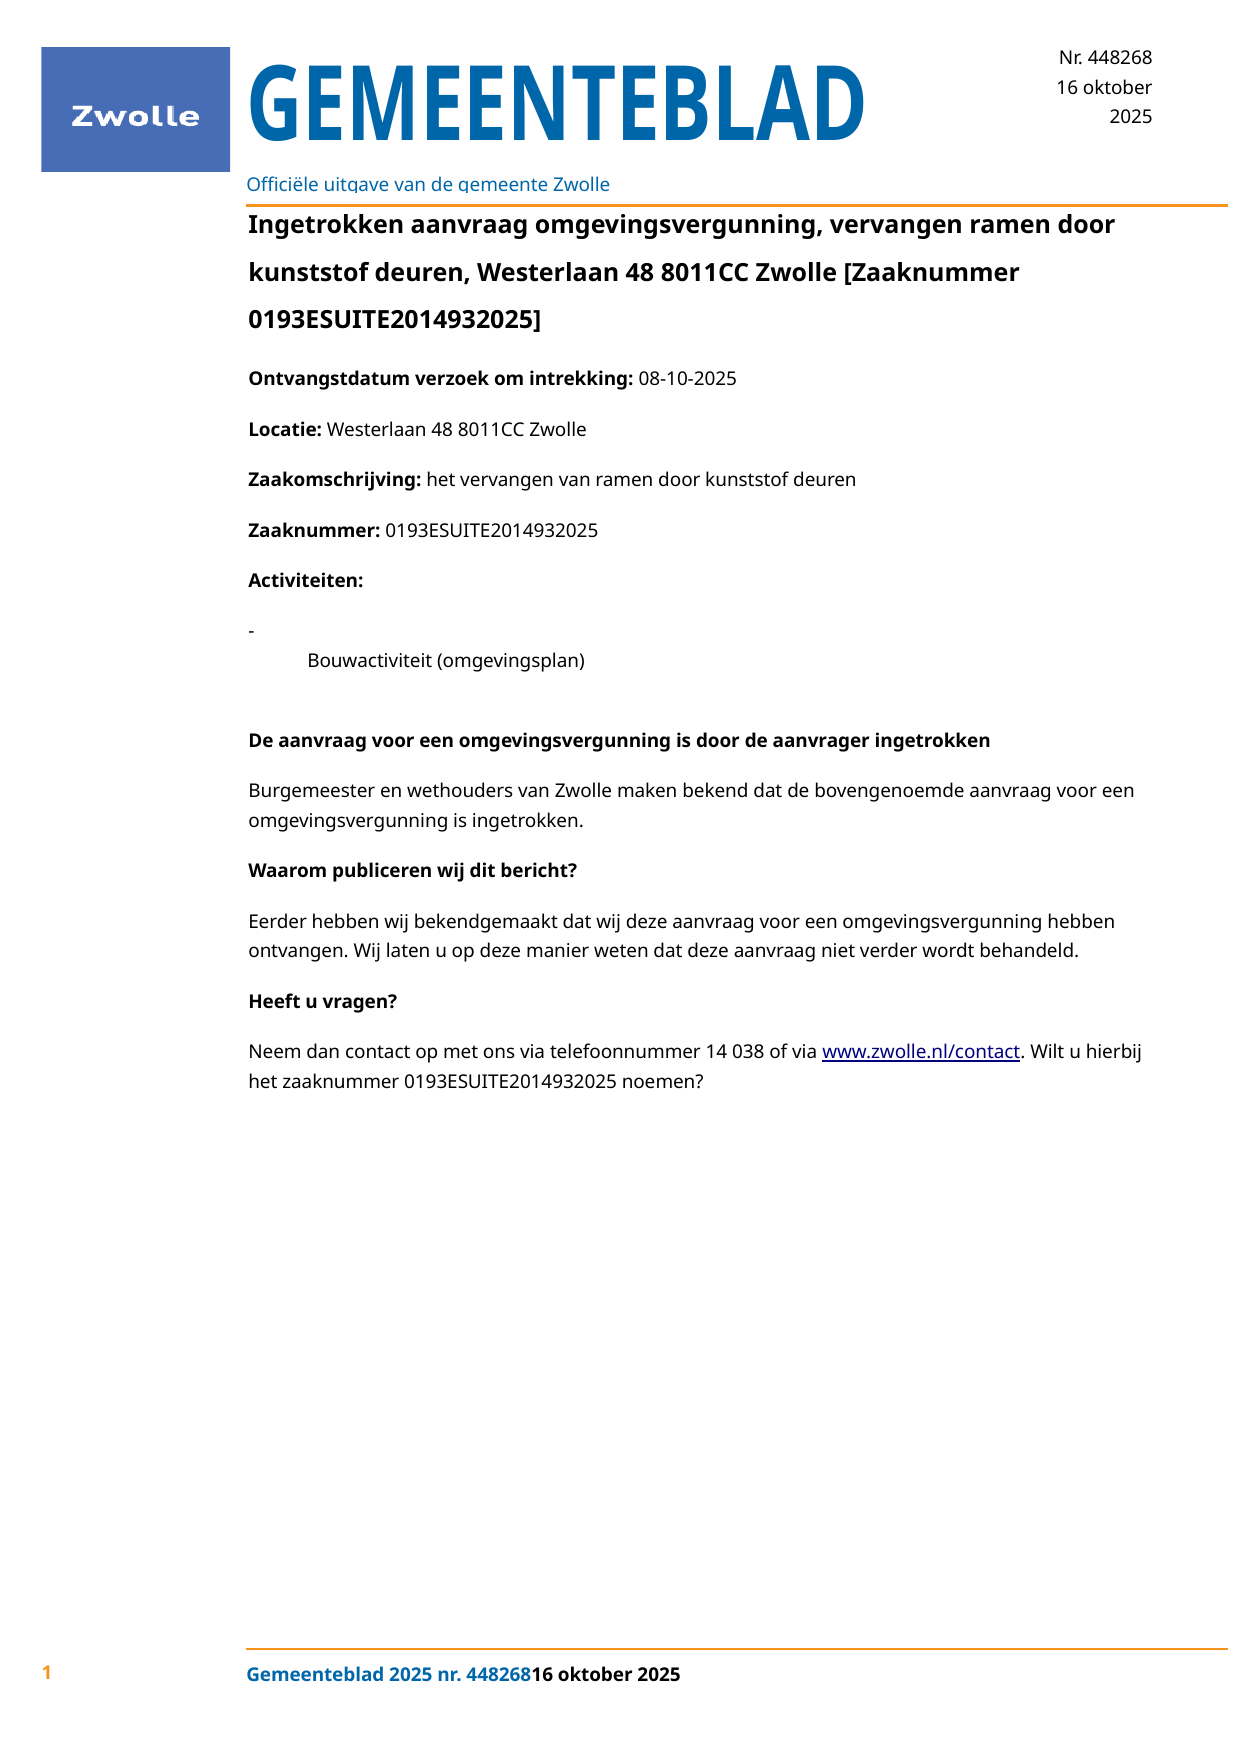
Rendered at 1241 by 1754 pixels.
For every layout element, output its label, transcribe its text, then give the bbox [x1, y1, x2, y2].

text Zaakomschrijving: het vervangen van ramen door kunststof deuren [248, 466, 1152, 492]
text De aanvraag voor een omgevingsvergunning is door de aanvrager ingetrokken [248, 727, 1152, 753]
text Activiteiten: [248, 567, 1152, 593]
text Burgemeester en wethouders van Zwolle maken bekend dat de bovengenoemde aanvraag voor een omgevingsvergunning is ingetrokken. [248, 778, 1152, 833]
picture [41, 47, 231, 172]
text Ontvangstdatum verzoek om intrekking: 08-10-2025 [248, 366, 1152, 391]
text Waarom publiceren wij dit bericht? [248, 858, 1152, 883]
text Neem dan contact op met ons via telefoonnummer 14 038 of via www.zwolle.nl/contact. Wilt u hierbij het zaaknummer 0193ESUITE2014932025 noemen? [248, 1038, 1152, 1094]
text Heeft u vragen? [248, 988, 1152, 1014]
text Locatie: Westerlaan 48 8011CC Zwolle [248, 416, 1152, 442]
list Bouwactiviteit (omgevingsplan) [248, 647, 1152, 673]
text Eerder hebben wij bekendgemaakt dat wij deze aanvraag voor een omgevingsvergunning hebben ontvangen. Wij laten u op deze manier weten dat deze aanvraag niet verder wordt behandeld. [248, 908, 1152, 963]
text Ingetrokken aanvraag omgevingsvergunning, vervangen ramen door kunststof deuren, Westerlaan 48 8011CC Zwolle [Zaaknummer 0193ESUITE2014932025] [248, 207, 1152, 336]
text Zaaknummer: 0193ESUITE2014932025 [248, 517, 1152, 542]
